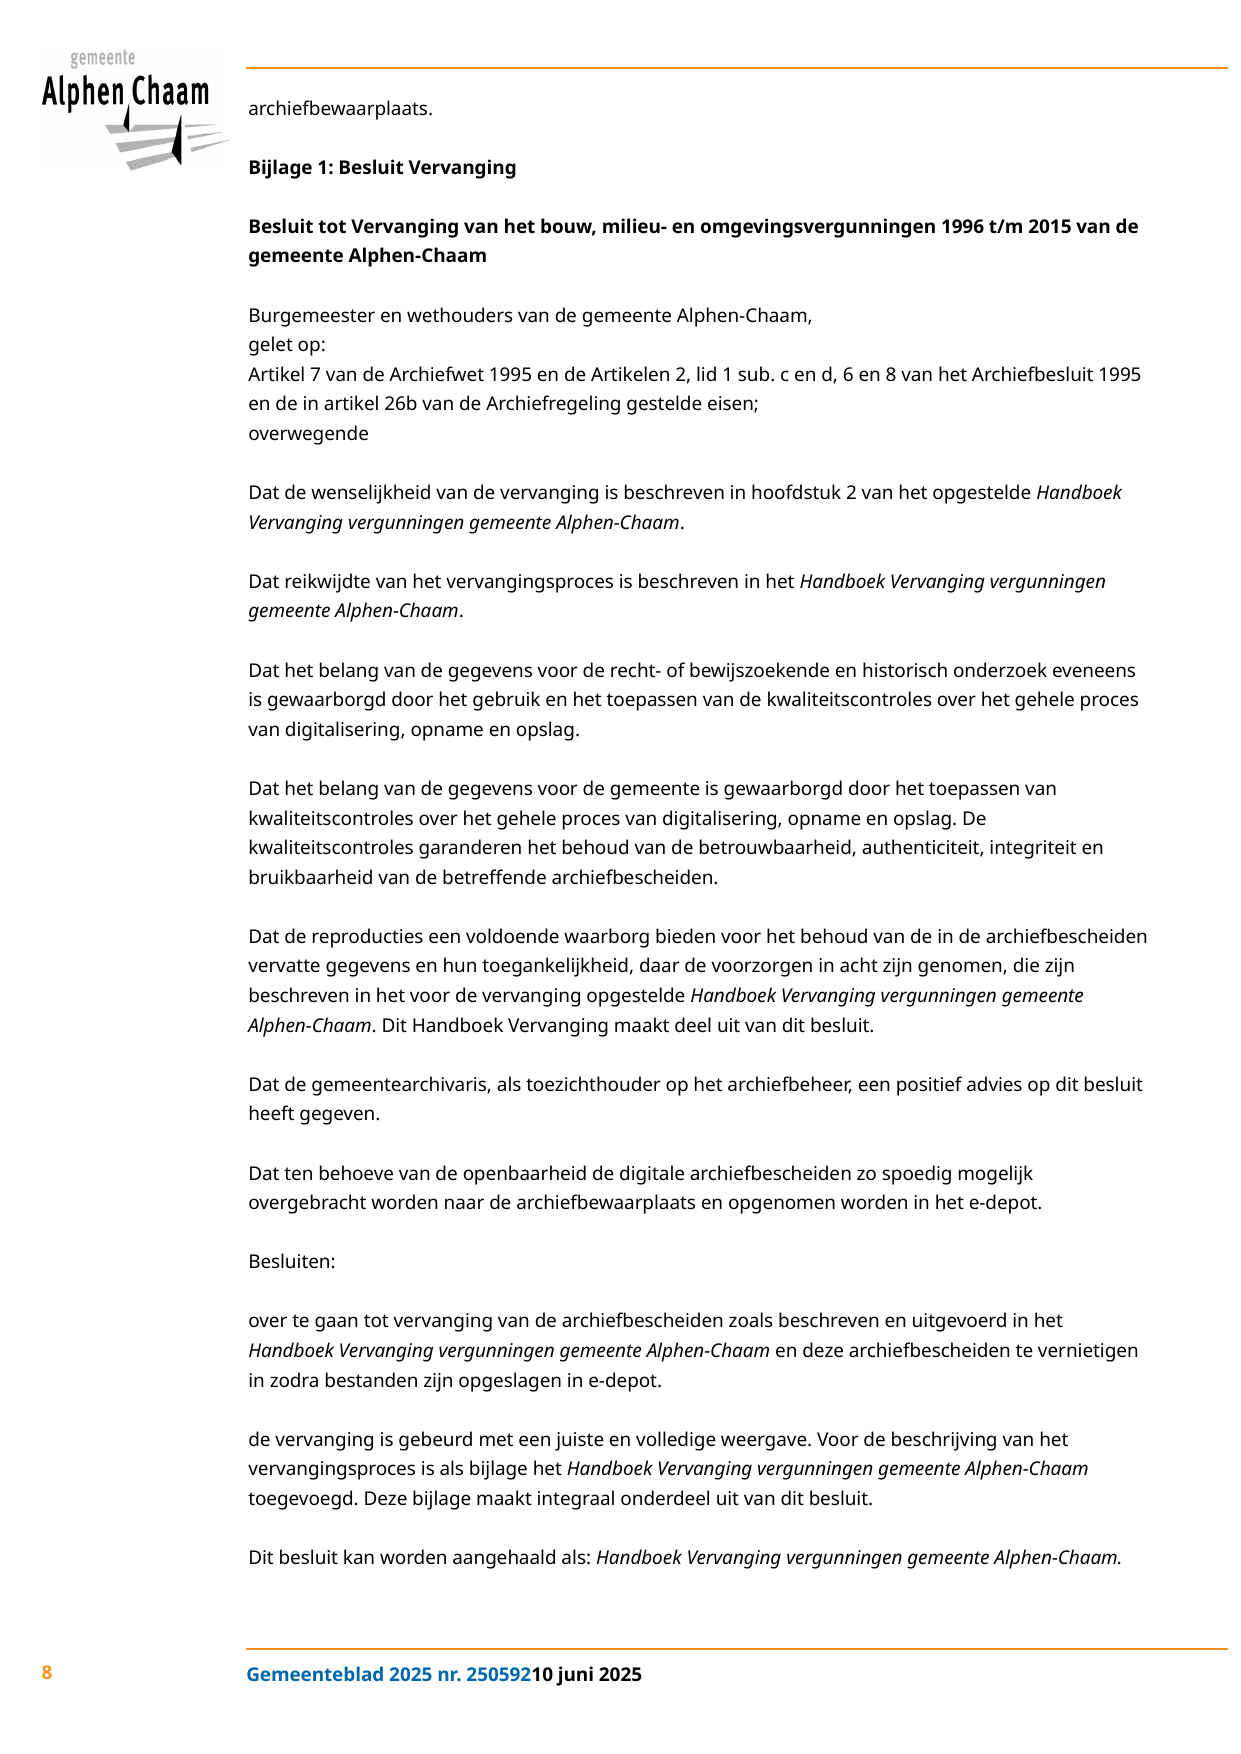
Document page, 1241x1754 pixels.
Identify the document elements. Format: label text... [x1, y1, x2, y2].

text de vervanging is gebeurd met een juiste en volledige weergave. Voor de beschrijving van het vervangingsproces is als bijlage het Handboek Vervanging vergunningen gemeente Alphen-Chaam toegevoegd. Deze bijlage maakt integraal onderdeel uit van dit besluit. [248, 1426, 1152, 1511]
text Dat reikwijdte van het vervangingsproces is beschreven in het Handboek Vervanging vergunningen gemeente Alphen-Chaam. [248, 568, 1152, 623]
text Dat het belang van de gegevens voor de gemeente is gewaarborgd door het toepassen van kwaliteitscontroles over het gehele proces van digitalisering, opname en opslag. De kwaliteitscontroles garanderen het behoud van de betrouwbaarheid, authenticiteit, integriteit en bruikbaarheid van de betreffende archiefbescheiden. [248, 775, 1152, 890]
text overwegende [248, 420, 1152, 446]
text over te gaan tot vervanging van de archiefbescheiden zoals beschreven en uitgevoerd in het Handboek Vervanging vergunningen gemeente Alphen-Chaam en deze archiefbescheiden te vernietigen in zodra bestanden zijn opgeslagen in e-depot. [248, 1308, 1152, 1393]
text Dat de gemeentearchivaris, als toezichthouder op het archiefbeheer, een positief advies op dit besluit heeft gegeven. [248, 1071, 1152, 1126]
text archiefbewaarplaats. [248, 95, 1152, 121]
text Dat de reproducties een voldoende waarborg bieden voor het behoud van de in de archiefbescheiden vervatte gegevens en hun toegankelijkheid, daar de voorzorgen in acht zijn genomen, die zijn beschreven in het voor de vervanging opgestelde Handboek Vervanging vergunningen gemeente Alphen-Chaam. Dit Handboek Vervanging maakt deel uit van dit besluit. [248, 923, 1152, 1038]
picture [41, 47, 231, 172]
text Artikel 7 van de Archiefwet 1995 en de Artikelen 2, lid 1 sub. c en d, 6 en 8 van het Archiefbesluit 1995 en de in artikel 26b van de Archiefregeling gestelde eisen; [248, 361, 1152, 416]
text Dat ten behoeve van de openbaarheid de digitale archiefbescheiden zo spoedig mogelijk overgebracht worden naar de archiefbewaarplaats en opgenomen worden in het e-depot. [248, 1160, 1152, 1215]
text Besluit tot Vervanging van het bouw, milieu- en omgevingsvergunningen 1996 t/m 2015 van de gemeente Alphen-Chaam [248, 213, 1152, 268]
text Dit besluit kan worden aangehaald als: Handboek Vervanging vergunningen gemeente Alphen-Chaam. [248, 1544, 1152, 1570]
text Besluiten: [248, 1248, 1152, 1274]
text Burgemeester en wethouders van de gemeente Alphen-Chaam, [248, 302, 1152, 328]
text Dat de wenselijkheid van de vervanging is beschreven in hoofdstuk 2 van het opgestelde Handboek Vervanging vergunningen gemeente Alphen-Chaam. [248, 479, 1152, 535]
text gelet op: [248, 331, 1152, 357]
text Bijlage 1: Besluit Vervanging [248, 154, 1152, 180]
text Dat het belang van de gegevens voor de recht- of bewijszoekende en historisch onderzoek eveneens is gewaarborgd door het gebruik en het toepassen van de kwaliteitscontroles over het gehele proces van digitalisering, opname en opslag. [248, 657, 1152, 742]
